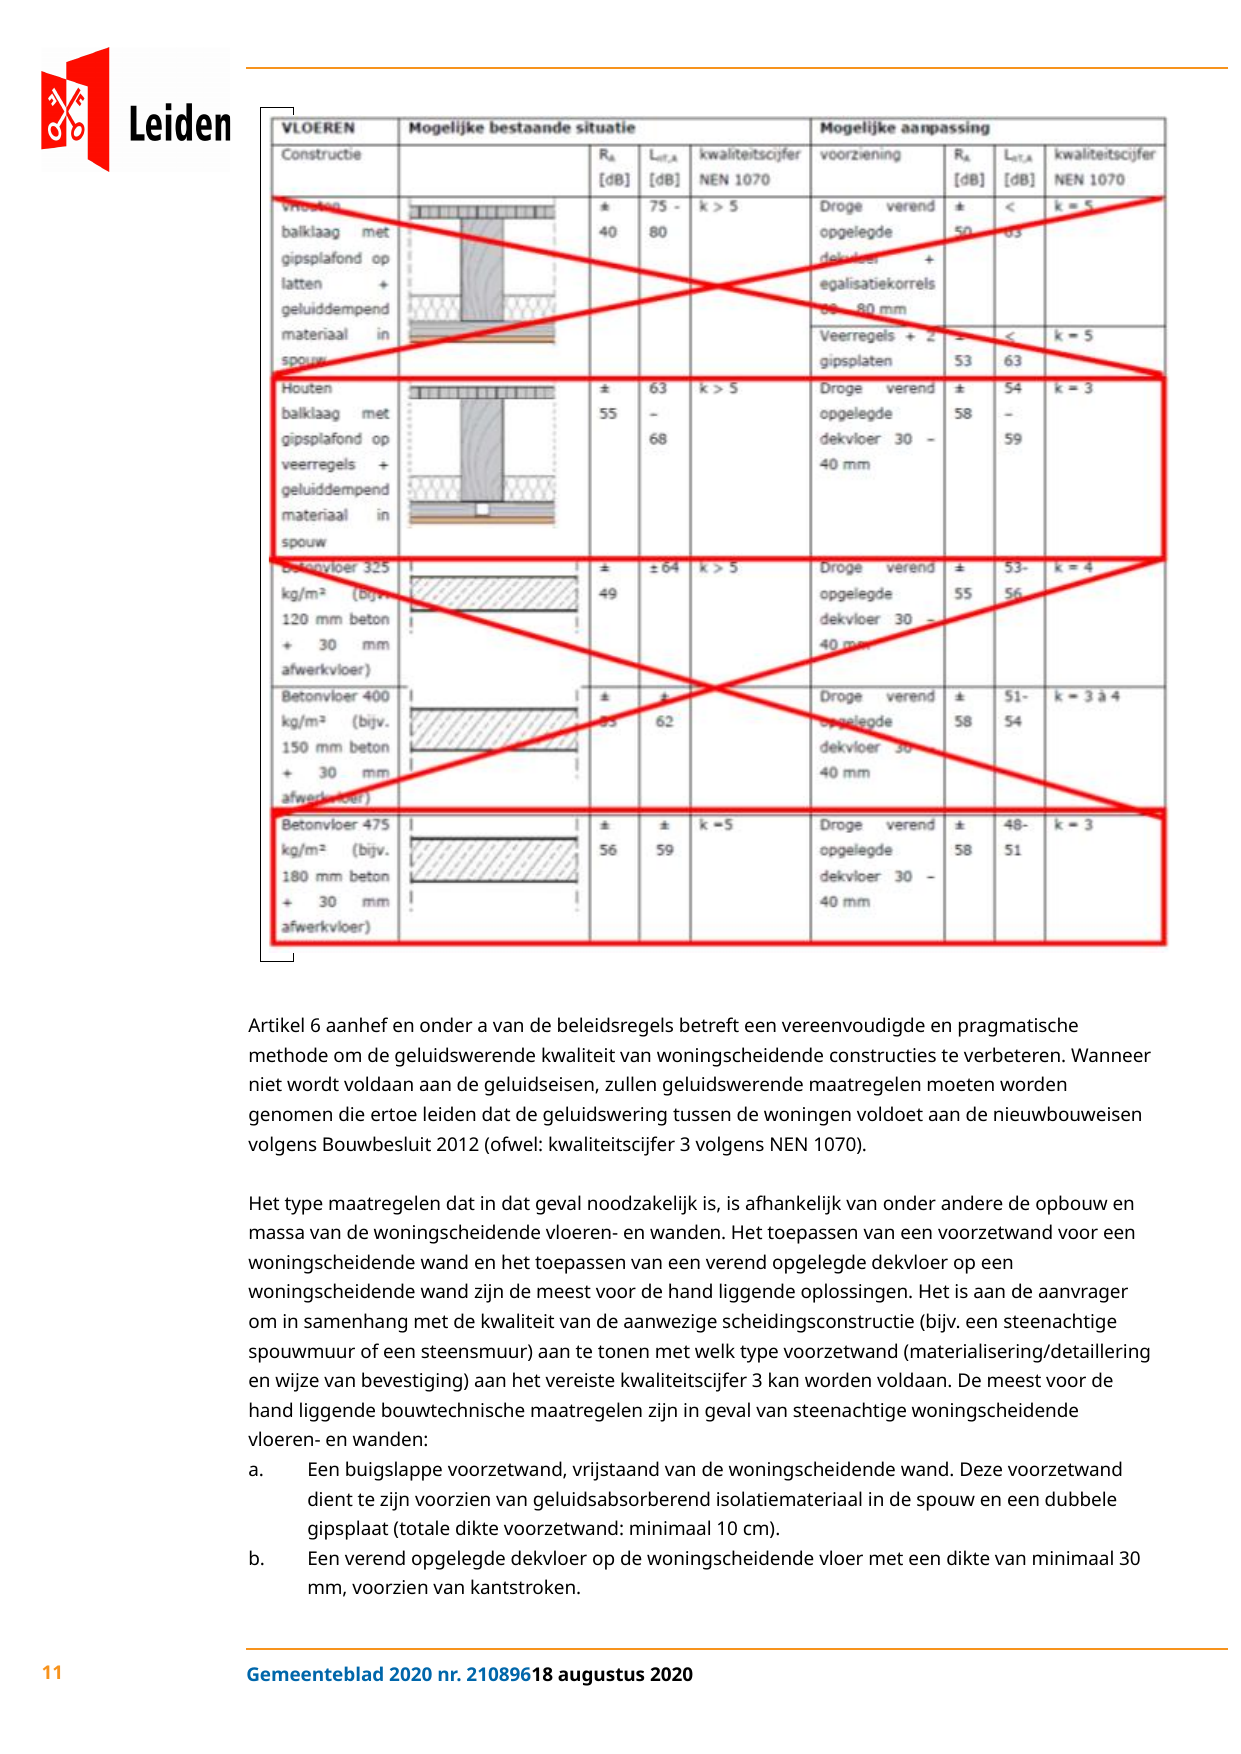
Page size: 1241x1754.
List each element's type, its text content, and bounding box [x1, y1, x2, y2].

picture [268, 115, 1173, 953]
text Het type maatregelen dat in dat geval noodzakelijk is, is afhankelijk van onder andere de opbouw en massa van de woningscheidende vloeren- en wanden. Het toepassen van een voorzetwand voor een woningscheidende wand en het toepassen van een verend opgelegde dekvloer op een woningscheidende wand zijn de meest voor de hand liggende oplossingen. Het is aan de aanvrager om in samenhang met de kwaliteit van de aanwezige scheidingsconstructie (bijv. een steenachtige spouwmuur of een steensmuur) aan te tonen met welk type voorzetwand (materialisering/detaillering en wijze van bevestiging) aan het vereiste kwaliteitscijfer 3 kan worden voldaan. De meest voor de hand liggende bouwtechnische maatregelen zijn in geval van steenachtige woningscheidende vloeren- en wanden: [248, 1190, 1152, 1452]
list Een buigslappe voorzetwand, vrijstaand van de woningscheidende wand. Deze voorzetwand dient te zijn voorzien van geluidsabsorberend isolatiemateriaal in de spouw en een dubbele gipsplaat (totale dikte voorzetwand: minimaal 10 cm). [248, 1456, 1152, 1541]
list Een verend opgelegde dekvloer op de woningscheidende vloer met een dikte van minimaal 30 mm, voorzien van kantstroken. [248, 1545, 1152, 1600]
text Artikel 6 aanhef en onder a van de beleidsregels betreft een vereenvoudigde en pragmatische methode om de geluidswerende kwaliteit van woningscheidende constructies te verbeteren. Wanneer niet wordt voldaan aan de geluidseisen, zullen geluidswerende maatregelen moeten worden genomen die ertoe leiden dat de geluidswering tussen de woningen voldoet aan de nieuwbouweisen volgens Bouwbesluit 2012 (ofwel: kwaliteitscijfer 3 volgens NEN 1070). [248, 1012, 1152, 1157]
picture [41, 47, 231, 172]
